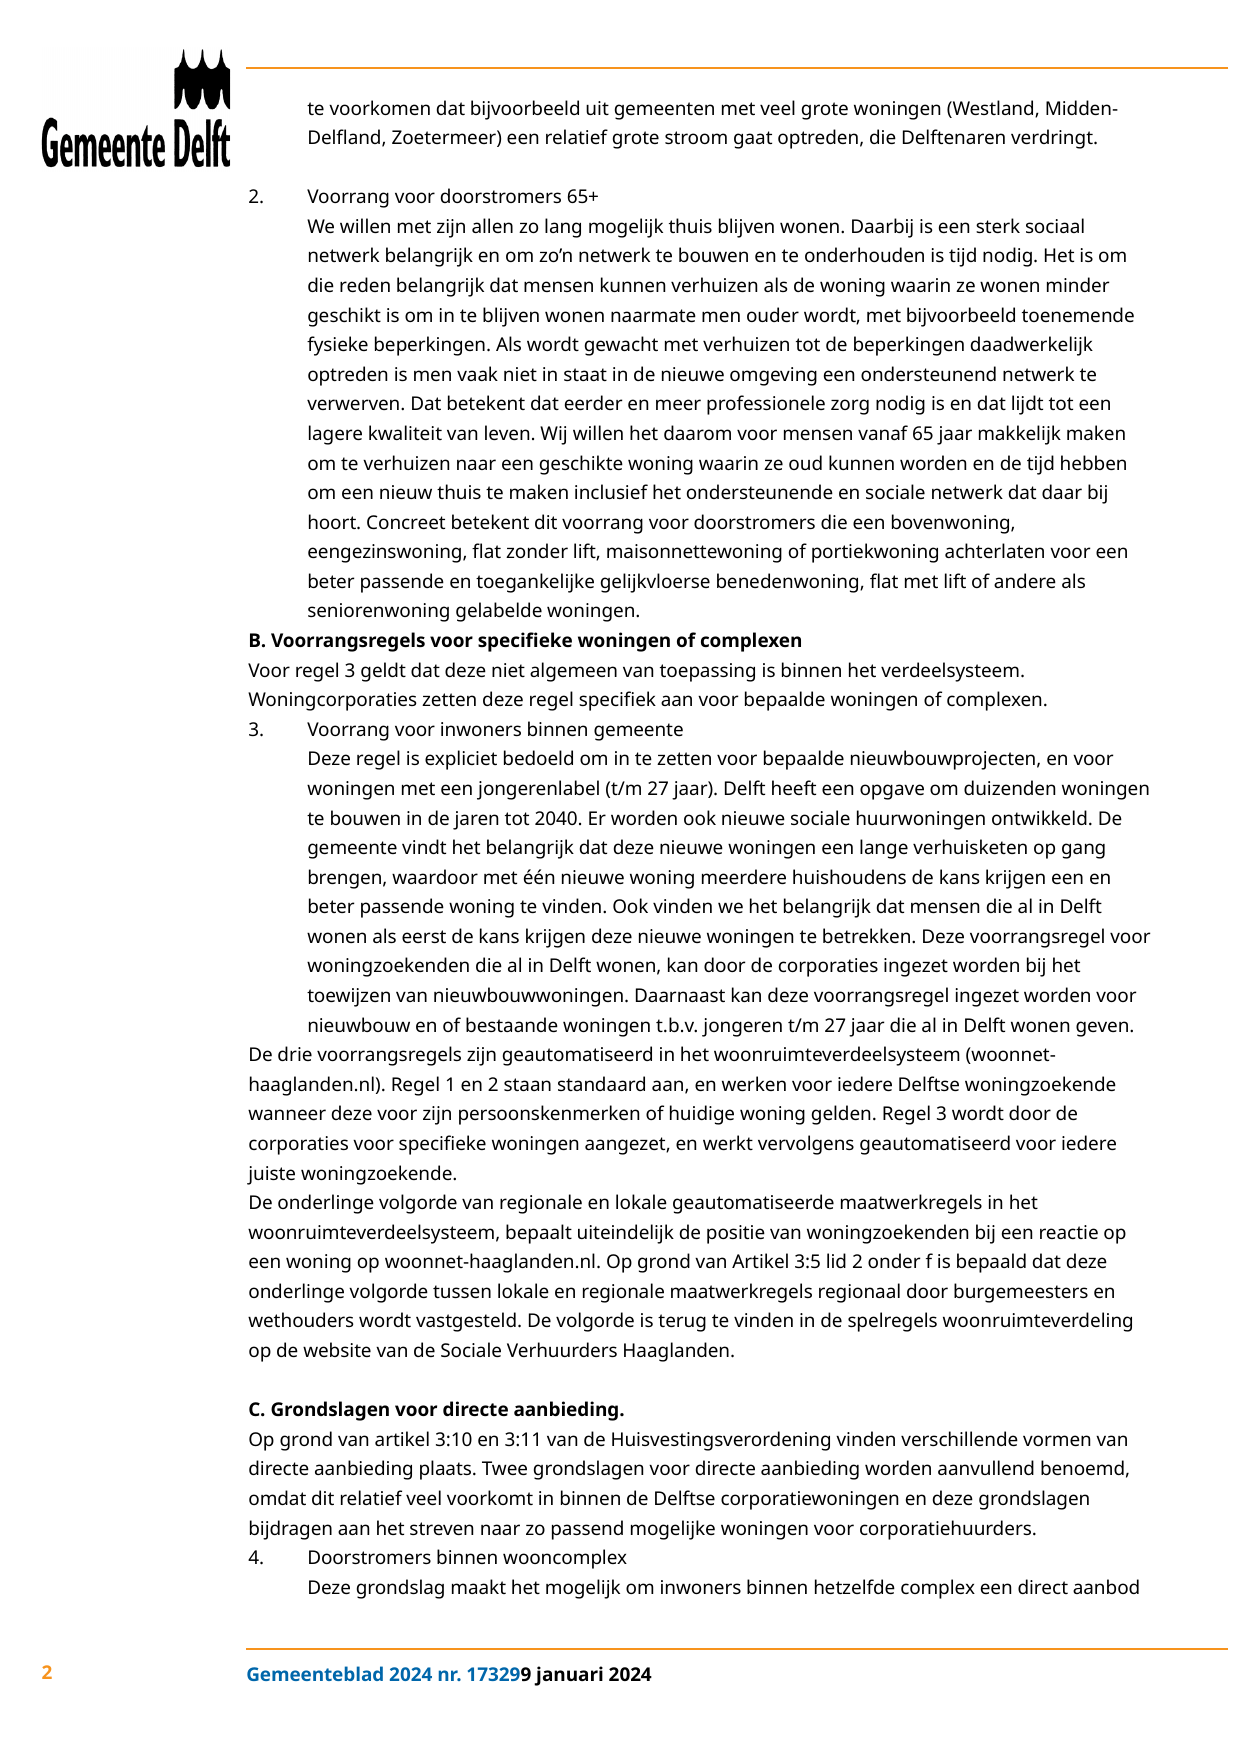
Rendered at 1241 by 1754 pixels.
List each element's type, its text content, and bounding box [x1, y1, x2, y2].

list Deze grondslag maakt het mogelijk om inwoners binnen hetzelfde complex een direct aanbod [248, 1574, 1152, 1600]
list Voorrang voor inwoners binnen gemeente [248, 716, 1152, 742]
list We willen met zijn allen zo lang mogelijk thuis blijven wonen. Daarbij is een sterk sociaal netwerk belangrijk en om zo’n netwerk te bouwen en te onderhouden is tijd nodig. Het is om die reden belangrijk dat mensen kunnen verhuizen als de woning waarin ze wonen minder geschikt is om in te blijven wonen naarmate men ouder wordt, met bijvoorbeeld toenemende fysieke beperkingen. Als wordt gewacht met verhuizen tot de beperkingen daadwerkelijk optreden is men vaak niet in staat in de nieuwe omgeving een ondersteunend netwerk te verwerven. Dat betekent dat eerder en meer professionele zorg nodig is en dat lijdt tot een lagere kwaliteit van leven. Wij willen het daarom voor mensen vanaf 65 jaar makkelijk maken om te verhuizen naar een geschikte woning waarin ze oud kunnen worden en de tijd hebben om een nieuw thuis te maken inclusief het ondersteunende en sociale netwerk dat daar bij hoort. Concreet betekent dit voorrang voor doorstromers die een bovenwoning, eengezinswoning, flat zonder lift, maisonnettewoning of portiekwoning achterlaten voor een beter passende en toegankelijke gelijkvloerse benedenwoning, flat met lift of andere als seniorenwoning gelabelde woningen. [248, 213, 1152, 623]
text Op grond van artikel 3:10 en 3:11 van de Huisvestingsverordening vinden verschillende vormen van directe aanbieding plaats. Twee grondslagen voor directe aanbieding worden aanvullend benoemd, omdat dit relatief veel voorkomt in binnen de Delftse corporatiewoningen en deze grondslagen bijdragen aan het streven naar zo passend mogelijke woningen voor corporatiehuurders. [248, 1426, 1152, 1541]
list Deze regel is expliciet bedoeld om in te zetten voor bepaalde nieuwbouwprojecten, en voor woningen met een jongerenlabel (t/m 27 jaar). Delft heeft een opgave om duizenden woningen te bouwen in de jaren tot 2040. Er worden ook nieuwe sociale huurwoningen ontwikkeld. De gemeente vindt het belangrijk dat deze nieuwe woningen een lange verhuisketen op gang brengen, waardoor met één nieuwe woning meerdere huishoudens de kans krijgen een en beter passende woning te vinden. Ook vinden we het belangrijk dat mensen die al in Delft wonen als eerst de kans krijgen deze nieuwe woningen te betrekken. Deze voorrangsregel voor woningzoekenden die al in Delft wonen, kan door de corporaties ingezet worden bij het toewijzen van nieuwbouwwoningen. Daarnaast kan deze voorrangsregel ingezet worden voor nieuwbouw en of bestaande woningen t.b.v. jongeren t/m 27 jaar die al in Delft wonen geven. [248, 746, 1152, 1038]
text Voor regel 3 geldt dat deze niet algemeen van toepassing is binnen het verdeelsysteem. Woningcorporaties zetten deze regel specifiek aan voor bepaalde woningen of complexen. [248, 657, 1152, 712]
text C. Grondslagen voor directe aanbieding. [248, 1396, 1152, 1422]
text B. Voorrangsregels voor specifieke woningen of complexen [248, 627, 1152, 653]
list Voorrang voor doorstromers 65+ [248, 183, 1152, 209]
list Doorstromers binnen wooncomplex [248, 1544, 1152, 1570]
text De onderlinge volgorde van regionale en lokale geautomatiseerde maatwerkregels in het woonruimteverdeelsysteem, bepaalt uiteindelijk de positie van woningzoekenden bij een reactie op een woning op woonnet-haaglanden.nl. Op grond van Artikel 3:5 lid 2 onder f is bepaald dat deze onderlinge volgorde tussen lokale en regionale maatwerkregels regionaal door burgemeesters en wethouders wordt vastgesteld. De volgorde is terug te vinden in de spelregels woonruimteverdeling op de website van de Sociale Verhuurders Haaglanden. [248, 1189, 1152, 1363]
list te voorkomen dat bijvoorbeeld uit gemeenten met veel grote woningen (Westland, Midden-Delfland, Zoetermeer) een relatief grote stroom gaat optreden, die Delftenaren verdringt. [248, 95, 1152, 150]
picture [41, 47, 231, 172]
text De drie voorrangsregels zijn geautomatiseerd in het woonruimteverdeelsysteem (woonnet-haaglanden.nl). Regel 1 en 2 staan standaard aan, en werken voor iedere Delftse woningzoekende wanneer deze voor zijn persoonskenmerken of huidige woning gelden. Regel 3 wordt door de corporaties voor specifieke woningen aangezet, en werkt vervolgens geautomatiseerd voor iedere juiste woningzoekende. [248, 1041, 1152, 1186]
